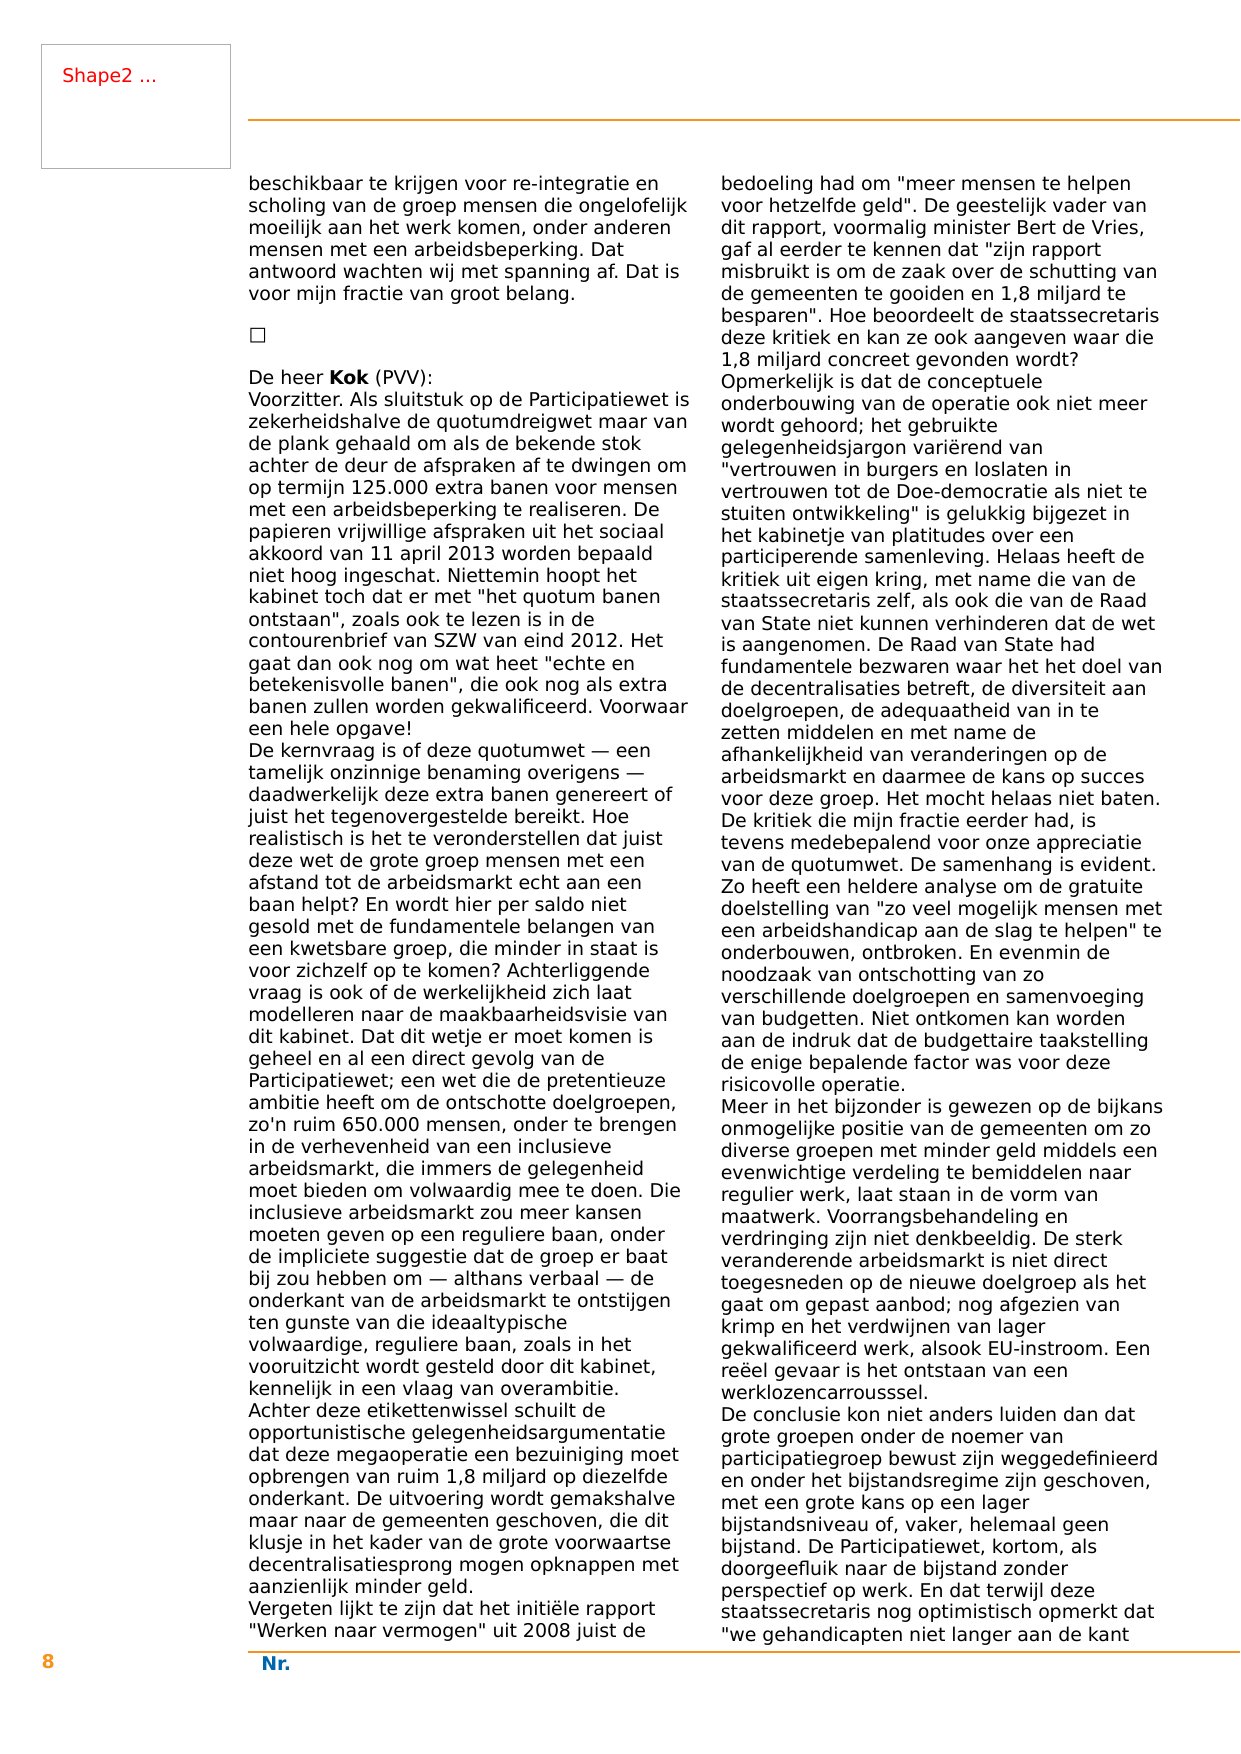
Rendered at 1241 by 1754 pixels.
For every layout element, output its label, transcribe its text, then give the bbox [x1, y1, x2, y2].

text Vergeten lijkt te zijn dat het initiële rapport "Werken naar vermogen" uit 2008 juist de [248, 1597, 691, 1641]
text bedoeling had om "meer mensen te helpen voor hetzelfde geld". De geestelijk vader van dit rapport, voormalig minister Bert de Vries, gaf al eerder te kennen dat "zijn rapport misbruikt is om de zaak over de schutting van de gemeenten te gooiden en 1,8 miljard te besparen". Hoe beoordeelt de staatssecretaris deze kritiek en kan ze ook aangeven waar die 1,8 miljard concreet gevonden wordt? [721, 173, 1163, 371]
text beschikbaar te krijgen voor re-integratie en scholing van de groep mensen die ongelofelijk moeilijk aan het werk komen, onder anderen mensen met een arbeidsbeperking. Dat antwoord wachten wij met spanning af. Dat is voor mijn fractie van groot belang. [248, 173, 691, 305]
text Opmerkelijk is dat de conceptuele onderbouwing van de operatie ook niet meer wordt gehoord; het gebruikte gelegenheidsjargon variërend van "vertrouwen in burgers en loslaten in vertrouwen tot de Doe-democratie als niet te stuiten ontwikkeling" is gelukkig bijgezet in het kabinetje van platitudes over een participerende samenleving. Helaas heeft de kritiek uit eigen kring, met name die van de staatssecretaris zelf, als ook die van de Raad van State niet kunnen verhinderen dat de wet is aangenomen. De Raad van State had fundamentele bezwaren waar het het doel van de decentralisaties betreft, de diversiteit aan doelgroepen, de adequaatheid van in te zetten middelen en met name de afhankelijkheid van veranderingen op de arbeidsmarkt en daarmee de kans op succes voor deze groep. Het mocht helaas niet baten. [721, 371, 1163, 810]
text Meer in het bijzonder is gewezen op de bijkans onmogelijke positie van de gemeenten om zo diverse groepen met minder geld middels een evenwichtige verdeling te bemiddelen naar regulier werk, laat staan in de vorm van maatwerk. Voorrangsbehandeling en verdringing zijn niet denkbeeldig. De sterk veranderende arbeidsmarkt is niet direct toegesneden op de nieuwe doelgroep als het gaat om gepast aanbod; nog afgezien van krimp en het verdwijnen van lager gekwalificeerd werk, alsook EU-instroom. Een reëel gevaar is het ontstaan van een werklozencarrousssel. [721, 1096, 1163, 1404]
text ⬜ [248, 325, 691, 347]
text Voorzitter. Als sluitstuk op de Participatiewet is zekerheidshalve de quotumdreigwet maar van de plank gehaald om als de bekende stok achter de deur de afspraken af te dwingen om op termijn 125.000 extra banen voor mensen met een arbeidsbeperking te realiseren. De papieren vrijwillige afspraken uit het sociaal akkoord van 11 april 2013 worden bepaald niet hoog ingeschat. Niettemin hoopt het kabinet toch dat er met "het quotum banen ontstaan", zoals ook te lezen is in de contourenbrief van SZW van eind 2012. Het gaat dan ook nog om wat heet "echte en betekenisvolle banen", die ook nog als extra banen zullen worden gekwalificeerd. Voorwaar een hele opgave! [248, 389, 691, 740]
text De conclusie kon niet anders luiden dan dat grote groepen onder de noemer van participatiegroep bewust zijn weggedefinieerd en onder het bijstandsregime zijn geschoven, met een grote kans op een lager bijstandsniveau of, vaker, helemaal geen bijstand. De Participatiewet, kortom, als doorgeefluik naar de bijstand zonder perspectief op werk. En dat terwijl deze staatssecretaris nog optimistisch opmerkt dat "we gehandicapten niet langer aan de kant [721, 1404, 1163, 1645]
text De kritiek die mijn fractie eerder had, is tevens medebepalend voor onze appreciatie van de quotumwet. De samenhang is evident. Zo heeft een heldere analyse om de gratuite doelstelling van "zo veel mogelijk mensen met een arbeidshandicap aan de slag te helpen" te onderbouwen, ontbroken. En evenmin de noodzaak van ontschotting van zo verschillende doelgroepen en samenvoeging van budgetten. Niet ontkomen kan worden aan de indruk dat de budgettaire taakstelling de enige bepalende factor was voor deze risicovolle operatie. [721, 810, 1163, 1096]
text Achter deze etikettenwissel schuilt de opportunistische gelegenheidsargumentatie dat deze megaoperatie een bezuiniging moet opbrengen van ruim 1,8 miljard op diezelfde onderkant. De uitvoering wordt gemakshalve maar naar de gemeenten geschoven, die dit klusje in het kader van de grote voorwaartse decentralisatiesprong mogen opknappen met aanzienlijk minder geld. [248, 1400, 691, 1597]
text De heer Kok (PVV): [248, 367, 691, 389]
text De kernvraag is of deze quotumwet — een tamelijk onzinnige benaming overigens — daadwerkelijk deze extra banen genereert of juist het tegenovergestelde bereikt. Hoe realistisch is het te veronderstellen dat juist deze wet de grote groep mensen met een afstand tot de arbeidsmarkt echt aan een baan helpt? En wordt hier per saldo niet gesold met de fundamentele belangen van een kwetsbare groep, die minder in staat is voor zichzelf op te komen? Achterliggende vraag is ook of de werkelijkheid zich laat modelleren naar de maakbaarheidsvisie van dit kabinet. Dat dit wetje er moet komen is geheel en al een direct gevolg van de Participatiewet; een wet die de pretentieuze ambitie heeft om de ontschotte doelgroepen, zo'n ruim 650.000 mensen, onder te brengen in de verhevenheid van een inclusieve arbeidsmarkt, die immers de gelegenheid moet bieden om volwaardig mee te doen. Die inclusieve arbeidsmarkt zou meer kansen moeten geven op een reguliere baan, onder de impliciete suggestie dat de groep er baat bij zou hebben om — althans verbaal — de onderkant van de arbeidsmarkt te ontstijgen ten gunste van die ideaaltypische volwaardige, reguliere baan, zoals in het vooruitzicht wordt gesteld door dit kabinet, kennelijk in een vlaag van overambitie. [248, 740, 691, 1400]
